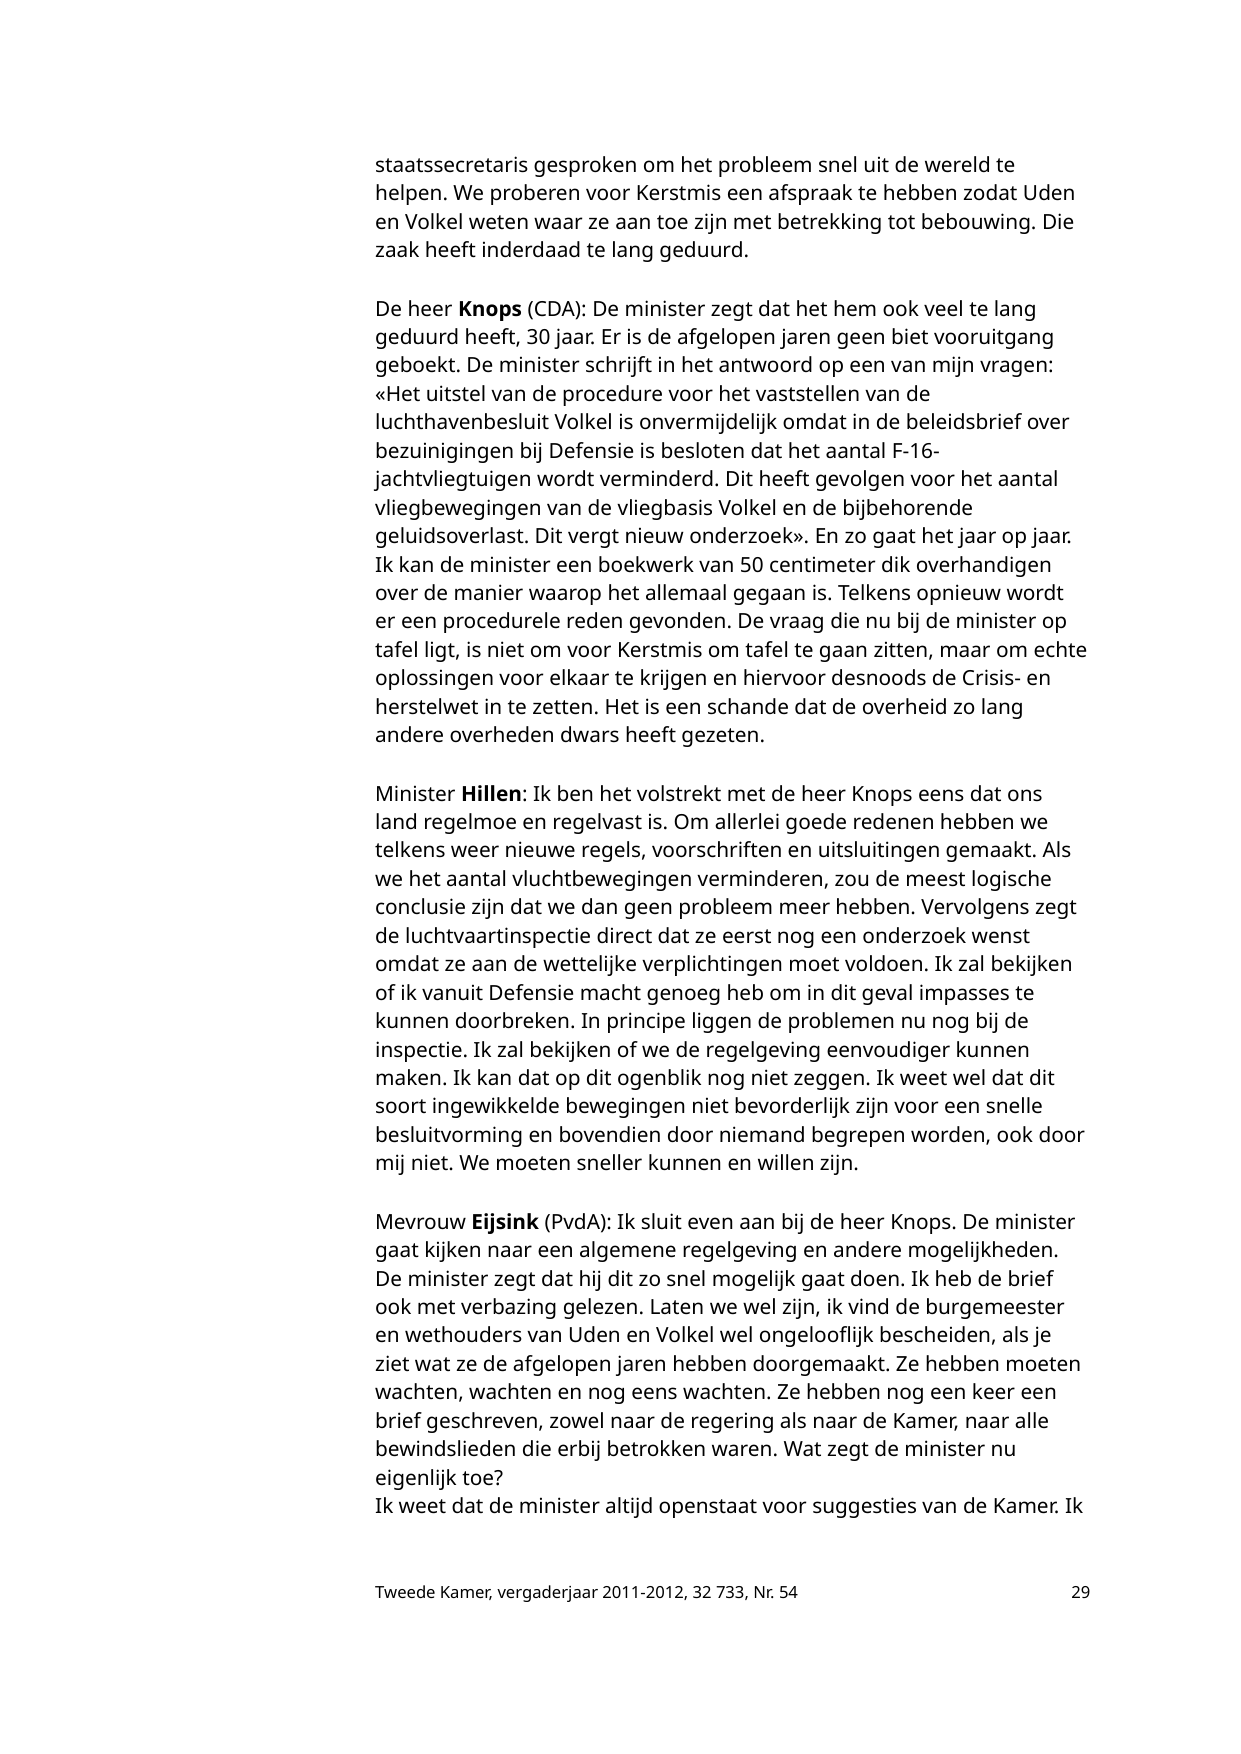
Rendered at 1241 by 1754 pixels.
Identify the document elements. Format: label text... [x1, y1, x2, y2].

text Minister Hillen: Ik ben het volstrekt met de heer Knops eens dat ons land regelmoe en regelvast is. Om allerlei goede redenen hebben we telkens weer nieuwe regels, voorschriften en uitsluitingen gemaakt. Als we het aantal vluchtbewegingen verminderen, zou de meest logische conclusie zijn dat we dan geen probleem meer hebben. Vervolgens zegt de luchtvaartinspectie direct dat ze eerst nog een onderzoek wenst omdat ze aan de wettelijke verplichtingen moet voldoen. Ik zal bekijken of ik vanuit Defensie macht genoeg heb om in dit geval impasses te kunnen doorbreken. In principe liggen de problemen nu nog bij de inspectie. Ik zal bekijken of we de regelgeving eenvoudiger kunnen maken. Ik kan dat op dit ogenblik nog niet zeggen. Ik weet wel dat dit soort ingewikkelde bewegingen niet bevorderlijk zijn voor een snelle besluitvorming en bovendien door niemand begrepen worden, ook door mij niet. We moeten sneller kunnen en willen zijn. [375, 779, 1090, 1177]
text De heer Knops (CDA): De minister zegt dat het hem ook veel te lang geduurd heeft, 30 jaar. Er is de afgelopen jaren geen biet vooruitgang geboekt. De minister schrijft in het antwoord op een van mijn vragen: «Het uitstel van de procedure voor het vaststellen van de luchthavenbesluit Volkel is onvermijdelijk omdat in de beleidsbrief over bezuinigingen bij Defensie is besloten dat het aantal F-16-jachtvliegtuigen wordt verminderd. Dit heeft gevolgen voor het aantal vliegbewegingen van de vliegbasis Volkel en de bijbehorende geluidsoverlast. Dit vergt nieuw onderzoek». En zo gaat het jaar op jaar. Ik kan de minister een boekwerk van 50 centimeter dik overhandigen over de manier waarop het allemaal gegaan is. Telkens opnieuw wordt er een procedurele reden gevonden. De vraag die nu bij de minister op tafel ligt, is niet om voor Kerstmis om tafel te gaan zitten, maar om echte oplossingen voor elkaar te krijgen en hiervoor desnoods de Crisis- en herstelwet in te zetten. Het is een schande dat de overheid zo lang andere overheden dwars heeft gezeten. [375, 294, 1090, 749]
text staatssecretaris gesproken om het probleem snel uit de wereld te helpen. We proberen voor Kerstmis een afspraak te hebben zodat Uden en Volkel weten waar ze aan toe zijn met betrekking tot bebouwing. Die zaak heeft inderdaad te lang geduurd. [375, 150, 1090, 264]
text Ik weet dat de minister altijd openstaat voor suggesties van de Kamer. Ik [375, 1491, 1090, 1520]
text Mevrouw Eijsink (PvdA): Ik sluit even aan bij de heer Knops. De minister gaat kijken naar een algemene regelgeving en andere mogelijkheden. De minister zegt dat hij dit zo snel mogelijk gaat doen. Ik heb de brief ook met verbazing gelezen. Laten we wel zijn, ik vind de burgemeester en wethouders van Uden en Volkel wel ongelooflijk bescheiden, als je ziet wat ze de afgelopen jaren hebben doorgemaakt. Ze hebben moeten wachten, wachten en nog eens wachten. Ze hebben nog een keer een brief geschreven, zowel naar de regering als naar de Kamer, naar alle bewindslieden die erbij betrokken waren. Wat zegt de minister nu eigenlijk toe? [375, 1207, 1090, 1491]
